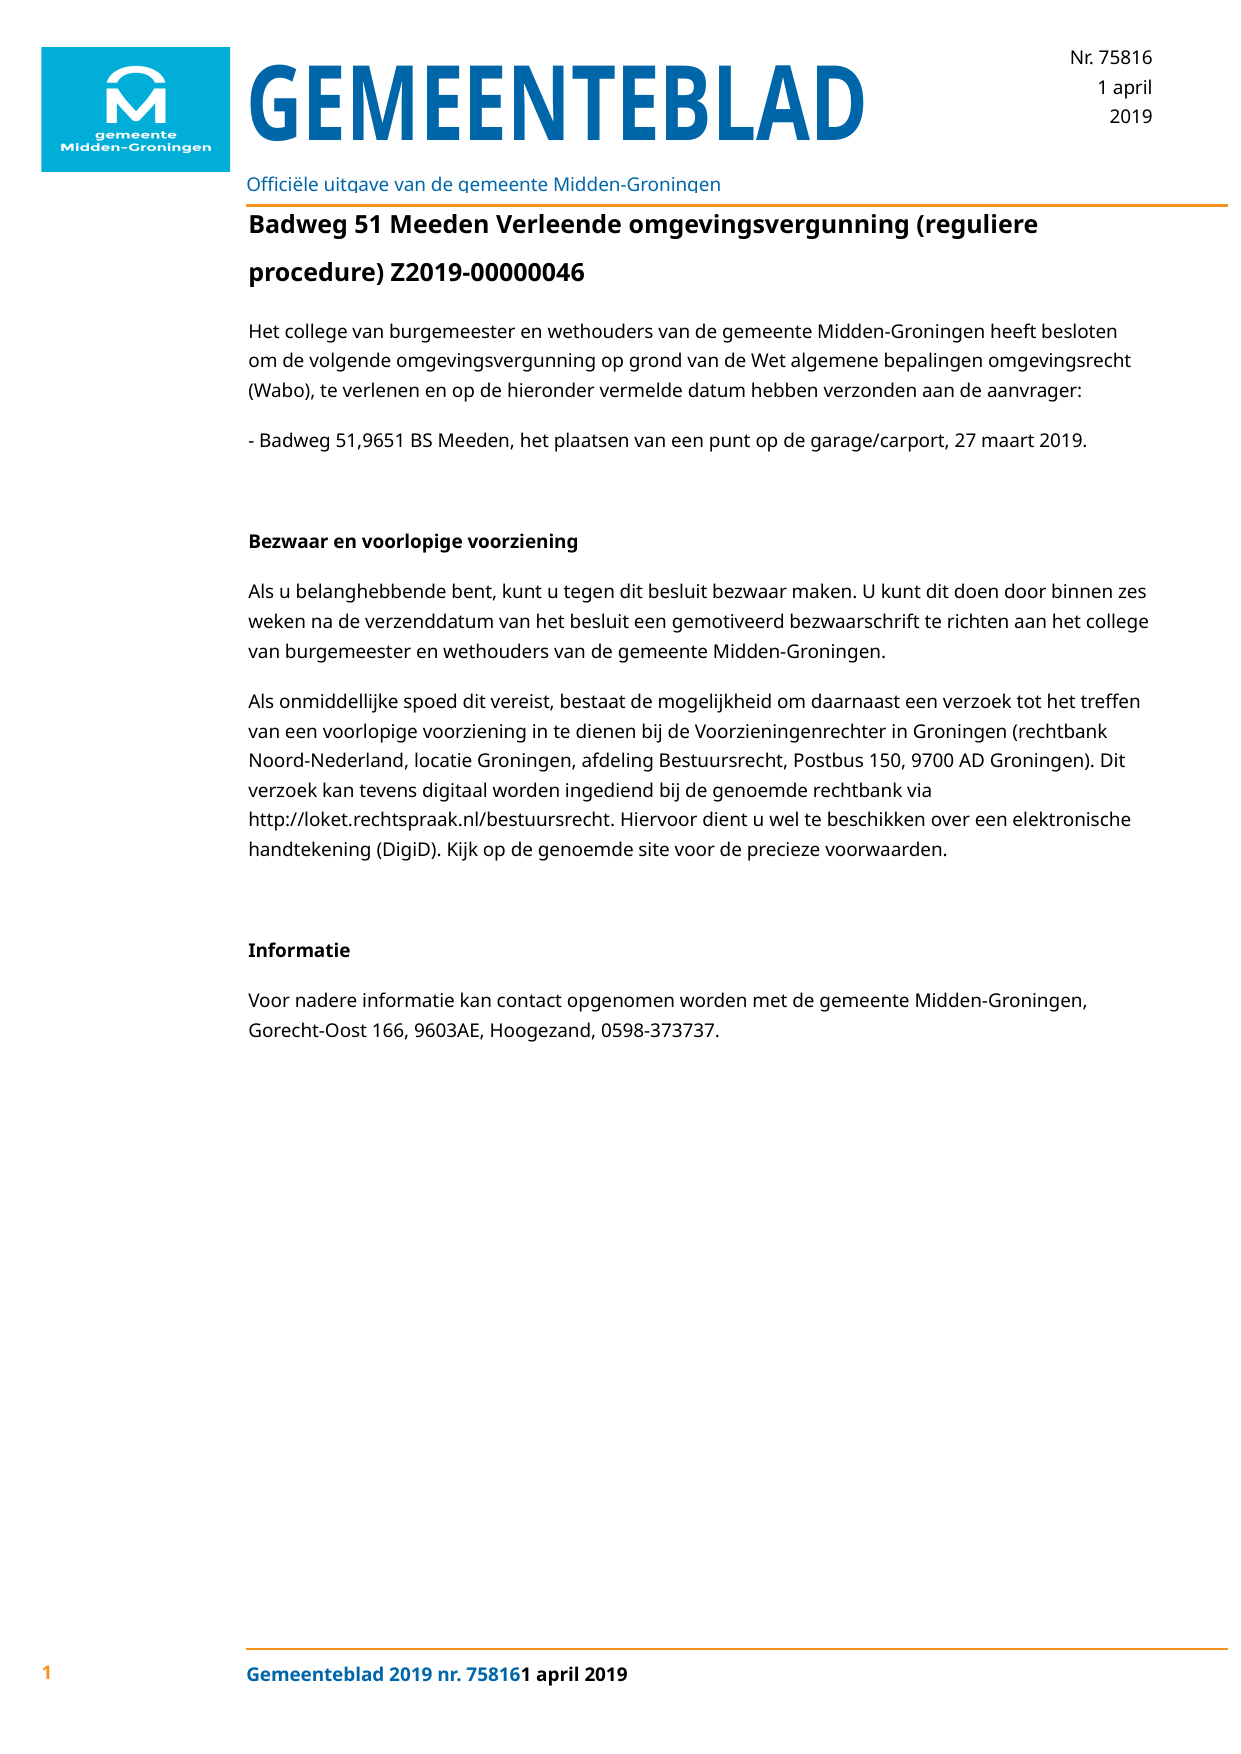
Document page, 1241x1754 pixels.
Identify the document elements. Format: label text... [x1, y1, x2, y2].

text Als u belanghebbende bent, kunt u tegen dit besluit bezwaar maken. U kunt dit doen door binnen zes weken na de verzenddatum van het besluit een gemotiveerd bezwaarschrift te richten aan het college van burgemeester en wethouders van de gemeente Midden-Groningen. [248, 579, 1152, 664]
picture [107, 89, 165, 122]
picture [108, 66, 164, 82]
text Het college van burgemeester en wethouders van de gemeente Midden-Groningen heeft besloten om de volgende omgevingsvergunning op grond van de Wet algemene bepalingen omgevingsrecht (Wabo), te verlenen en op de hieronder vermelde datum hebben verzonden aan de aanvrager: [248, 318, 1152, 403]
text Voor nadere informatie kan contact opgenomen worden met de gemeente Midden-Groningen, Gorecht-Oost 166, 9603AE, Hoogezand, 0598-373737. [248, 987, 1152, 1043]
text Bezwaar en voorlopige voorziening [248, 528, 1152, 554]
text Badweg 51 Meeden Verleende omgevingsvergunning (reguliere procedure) Z2019-00000046 [248, 207, 1152, 288]
text - Badweg 51,9651 BS Meeden, het plaatsen van een punt op de garage/carport, 27 maart 2019. [248, 427, 1152, 453]
text Informatie [248, 937, 1152, 963]
picture [184, 146, 190, 153]
text Als onmiddellijke spoed dit vereist, bestaat de mogelijkheid om daarnaast een verzoek tot het treffen van een voorlopige voorziening in te dienen bij de Voorzieningenrechter in Groningen (rechtbank Noord-Nederland, locatie Groningen, afdeling Bestuursrecht, Postbus 150, 9700 AD Groningen). Dit verzoek kan tevens digitaal worden ingediend bij de genoemde rechtbank via http://loket.rechtspraak.nl/bestuursrecht. Hiervoor dient u wel te beschikken over een elektronische handtekening (DigiD). Kijk op de genoemde site voor de precieze voorwaarden. [248, 688, 1152, 862]
